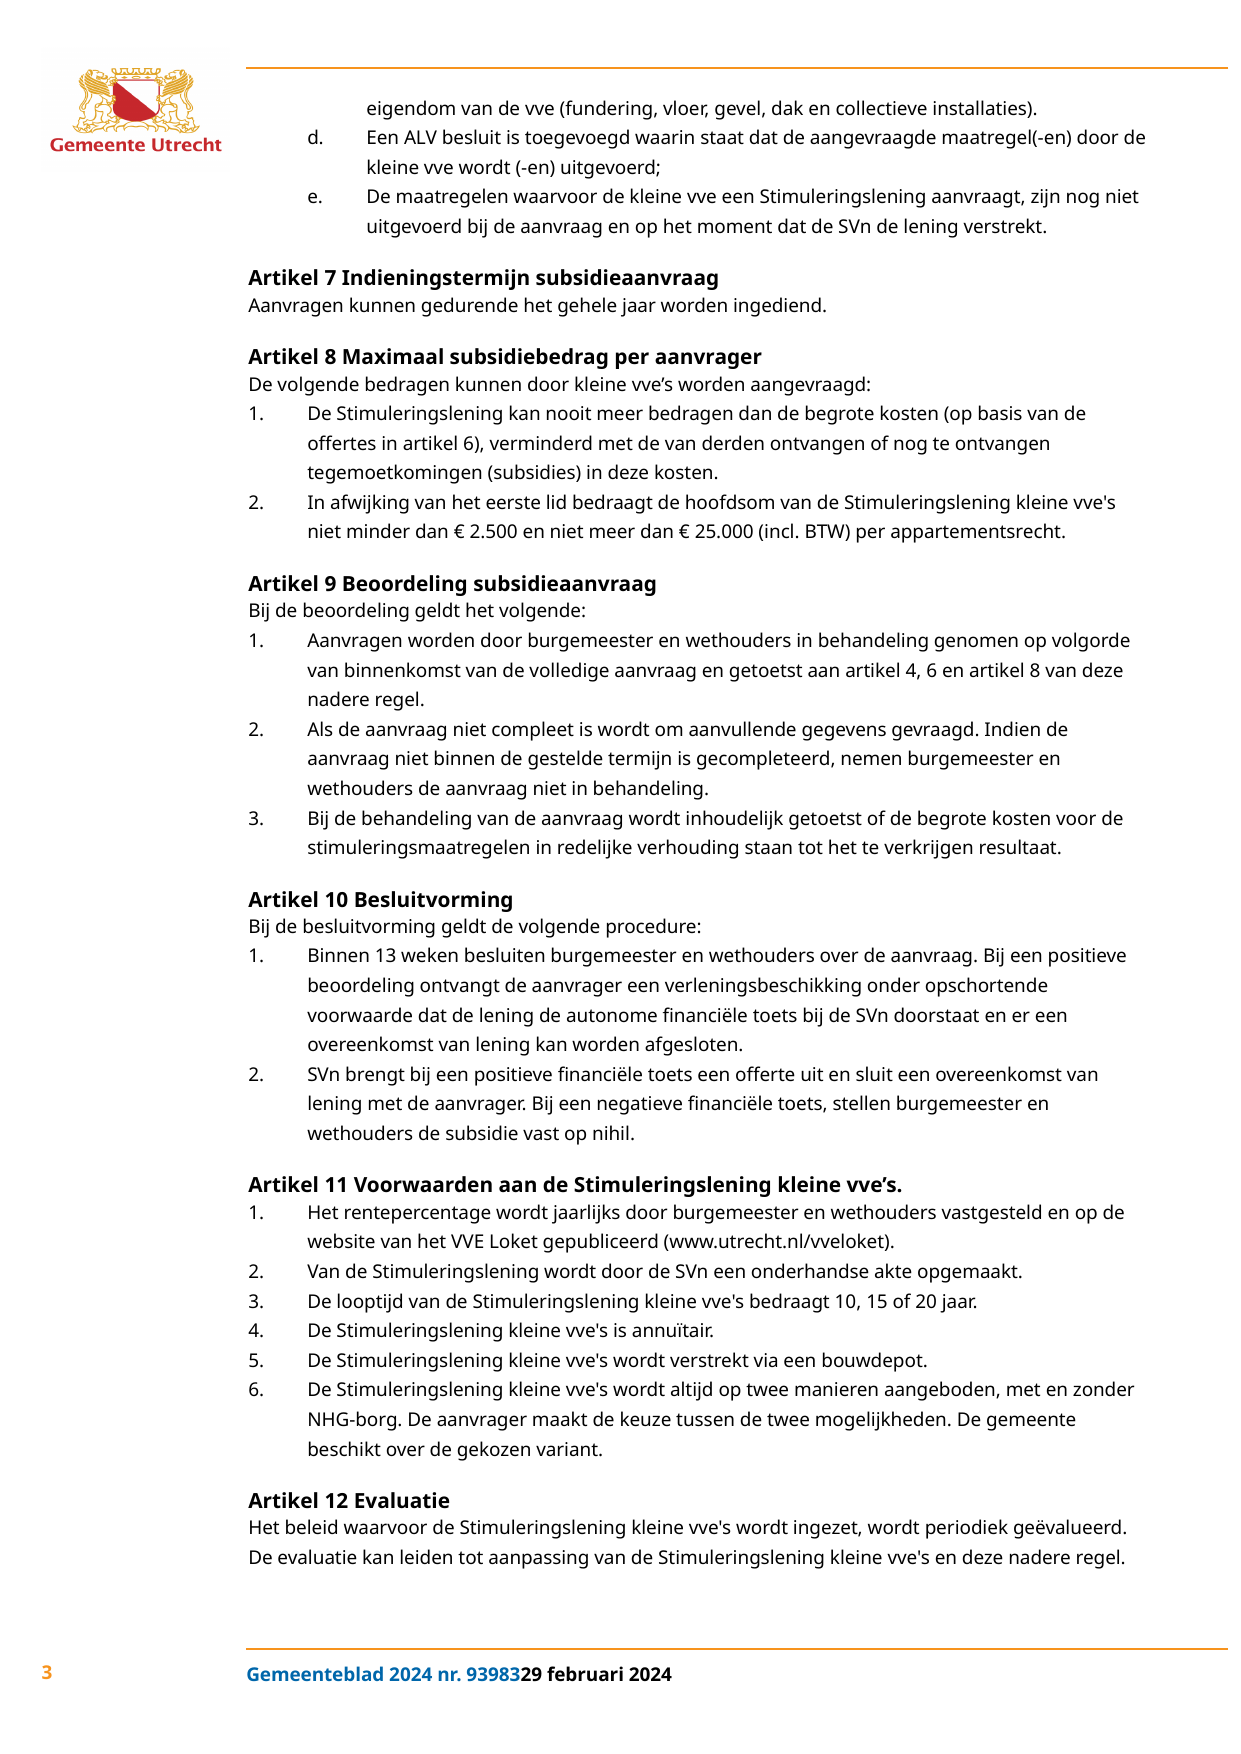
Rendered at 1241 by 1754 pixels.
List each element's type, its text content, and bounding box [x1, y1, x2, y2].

list eigendom van de vve (fundering, vloer, gevel, dak en collectieve installaties). [307, 95, 1152, 121]
text De volgende bedragen kunnen door kleine vve’s worden aangevraagd: [248, 371, 1152, 397]
list Bij de behandeling van de aanvraag wordt inhoudelijk getoetst of de begrote kosten voor de stimuleringsmaatregelen in redelijke verhouding staan tot het te verkrijgen resultaat. [248, 805, 1152, 860]
text Artikel 7 Indieningstermijn subsidieaanvraag [248, 263, 1152, 292]
text Artikel 8 Maximaal subsidiebedrag per aanvrager [248, 342, 1152, 371]
list De maatregelen waarvoor de kleine vve een Stimuleringslening aanvraagt, zijn nog niet uitgevoerd bij de aanvraag en op het moment dat de SVn de lening verstrekt. [307, 183, 1152, 239]
text Het beleid waarvoor de Stimuleringslening kleine vve's wordt ingezet, wordt periodiek geëvalueerd. De evaluatie kan leiden tot aanpassing van de Stimuleringslening kleine vve's en deze nadere regel. [248, 1514, 1152, 1570]
text Artikel 11 Voorwaarden aan de Stimuleringslening kleine vve’s. [248, 1171, 1152, 1199]
picture [41, 47, 231, 172]
list De Stimuleringslening kan nooit meer bedragen dan de begrote kosten (op basis van de offertes in artikel 6), verminderd met de van derden ontvangen of nog te ontvangen tegemoetkomingen (subsidies) in deze kosten. [248, 400, 1152, 485]
list In afwijking van het eerste lid bedraagt de hoofdsom van de Stimuleringslening kleine vve's niet minder dan € 2.500 en niet meer dan € 25.000 (incl. BTW) per appartementsrecht. [248, 489, 1152, 544]
list Als de aanvraag niet compleet is wordt om aanvullende gegevens gevraagd. Indien de aanvraag niet binnen de gestelde termijn is gecompleteerd, nemen burgemeester en wethouders de aanvraag niet in behandeling. [248, 716, 1152, 801]
text Artikel 9 Beoordeling subsidieaanvraag [248, 569, 1152, 598]
list Aanvragen worden door burgemeester en wethouders in behandeling genomen op volgorde van binnenkomst van de volledige aanvraag en getoetst aan artikel 4, 6 en artikel 8 van deze nadere regel. [248, 627, 1152, 712]
list Binnen 13 weken besluiten burgemeester en wethouders over de aanvraag. Bij een positieve beoordeling ontvangt de aanvrager een verleningsbeschikking onder opschortende voorwaarde dat de lening de autonome financiële toets bij de SVn doorstaat en er een overeenkomst van lening kan worden afgesloten. [248, 943, 1152, 1057]
text Artikel 12 Evaluatie [248, 1486, 1152, 1514]
list De Stimuleringslening kleine vve's wordt verstrekt via een bouwdepot. [248, 1347, 1152, 1373]
list Van de Stimuleringslening wordt door de SVn een onderhandse akte opgemaakt. [248, 1258, 1152, 1284]
text Bij de besluitvorming geldt de volgende procedure: [248, 913, 1152, 939]
text Aanvragen kunnen gedurende het gehele jaar worden ingediend. [248, 292, 1152, 318]
text Artikel 10 Besluitvorming [248, 885, 1152, 913]
list De Stimuleringslening kleine vve's is annuïtair. [248, 1317, 1152, 1343]
list De looptijd van de Stimuleringslening kleine vve's bedraagt 10, 15 of 20 jaar. [248, 1288, 1152, 1313]
list SVn brengt bij een positieve financiële toets een offerte uit en sluit een overeenkomst van lening met de aanvrager. Bij een negatieve financiële toets, stellen burgemeester en wethouders de subsidie vast op nihil. [248, 1061, 1152, 1146]
text Bij de beoordeling geldt het volgende: [248, 598, 1152, 623]
list De Stimuleringslening kleine vve's wordt altijd op twee manieren aangeboden, met en zonder NHG-borg. De aanvrager maakt de keuze tussen de twee mogelijkheden. De gemeente beschikt over de gekozen variant. [248, 1377, 1152, 1461]
list Het rentepercentage wordt jaarlijks door burgemeester en wethouders vastgesteld en op de website van het VVE Loket gepubliceerd (www.utrecht.nl/vveloket). [248, 1199, 1152, 1254]
list Een ALV besluit is toegevoegd waarin staat dat de aangevraagde maatregel(-en) door de kleine vve wordt (-en) uitgevoerd; [307, 124, 1152, 180]
